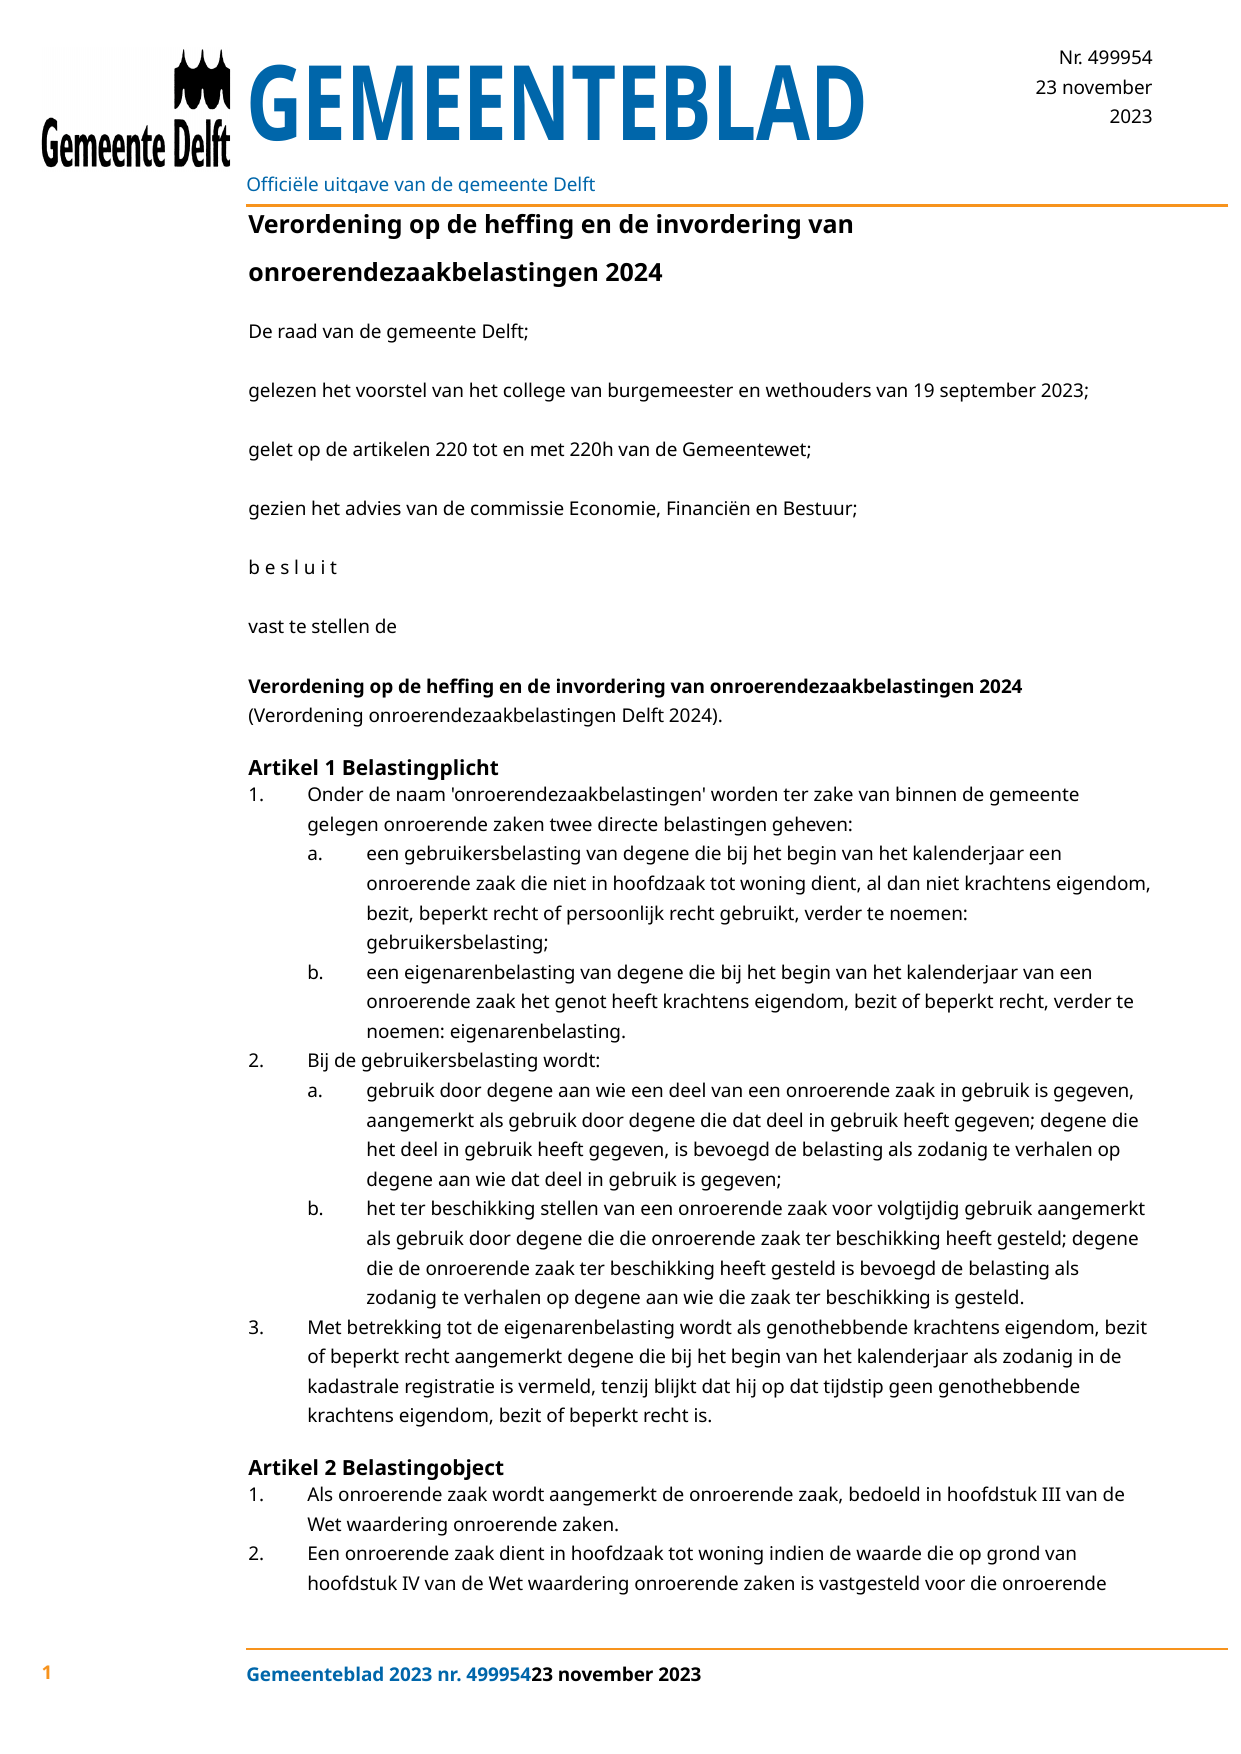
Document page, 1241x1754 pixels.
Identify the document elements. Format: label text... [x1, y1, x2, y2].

text (Verordening onroerendezaakbelastingen Delft 2024). [248, 702, 1152, 728]
text Artikel 1 Belastingplicht [248, 753, 1152, 781]
text vast te stellen de [248, 614, 1152, 639]
text De raad van de gemeente Delft; [248, 318, 1152, 344]
text b e s l u i t [248, 554, 1152, 580]
list een gebruikersbelasting van degene die bij het begin van het kalenderjaar een onroerende zaak die niet in hoofdzaak tot woning dient, al dan niet krachtens eigendom, bezit, beperkt recht of persoonlijk recht gebruikt, verder te noemen: gebruikersbelasting; [307, 841, 1152, 955]
text gelezen het voorstel van het college van burgemeester en wethouders van 19 september 2023; [248, 377, 1152, 403]
text gezien het advies van de commissie Economie, Financiën en Bestuur; [248, 495, 1152, 521]
list Als onroerende zaak wordt aangemerkt de onroerende zaak, bedoeld in hoofdstuk III van de Wet waardering onroerende zaken. [248, 1481, 1152, 1537]
text Verordening op de heffing en de invordering van onroerendezaakbelastingen 2024 [248, 673, 1152, 699]
list Een onroerende zaak dient in hoofdzaak tot woning indien de waarde die op grond van hoofdstuk IV van de Wet waardering onroerende zaken is vastgesteld voor die onroerende [248, 1541, 1152, 1596]
list Met betrekking tot de eigenarenbelasting wordt als genothebbende krachtens eigendom, bezit of beperkt recht aangemerkt degene die bij het begin van het kalenderjaar als zodanig in de kadastrale registratie is vermeld, tenzij blijkt dat hij op dat tijdstip geen genothebbende krachtens eigendom, bezit of beperkt recht is. [248, 1314, 1152, 1428]
list het ter beschikking stellen van een onroerende zaak voor volgtijdig gebruik aangemerkt als gebruik door degene die die onroerende zaak ter beschikking heeft gesteld; degene die de onroerende zaak ter beschikking heeft gesteld is bevoegd de belasting als zodanig te verhalen op degene aan wie die zaak ter beschikking is gesteld. [307, 1196, 1152, 1310]
list een eigenarenbelasting van degene die bij het begin van het kalenderjaar van een onroerende zaak het genot heeft krachtens eigendom, bezit of beperkt recht, verder te noemen: eigenarenbelasting. [307, 959, 1152, 1044]
text Verordening op de heffing en de invordering van onroerendezaakbelastingen 2024 [248, 207, 1152, 288]
list gebruik door degene aan wie een deel van een onroerende zaak in gebruik is gegeven, aangemerkt als gebruik door degene die dat deel in gebruik heeft gegeven; degene die het deel in gebruik heeft gegeven, is bevoegd de belasting als zodanig te verhalen op degene aan wie dat deel in gebruik is gegeven; [307, 1077, 1152, 1192]
list Bij de gebruikersbelasting wordt: [248, 1048, 1152, 1073]
text gelet op de artikelen 220 tot en met 220h van de Gemeentewet; [248, 436, 1152, 462]
picture [41, 47, 231, 172]
text Artikel 2 Belastingobject [248, 1453, 1152, 1481]
list Onder de naam 'onroerendezaakbelastingen' worden ter zake van binnen de gemeente gelegen onroerende zaken twee directe belastingen geheven: [248, 781, 1152, 837]
